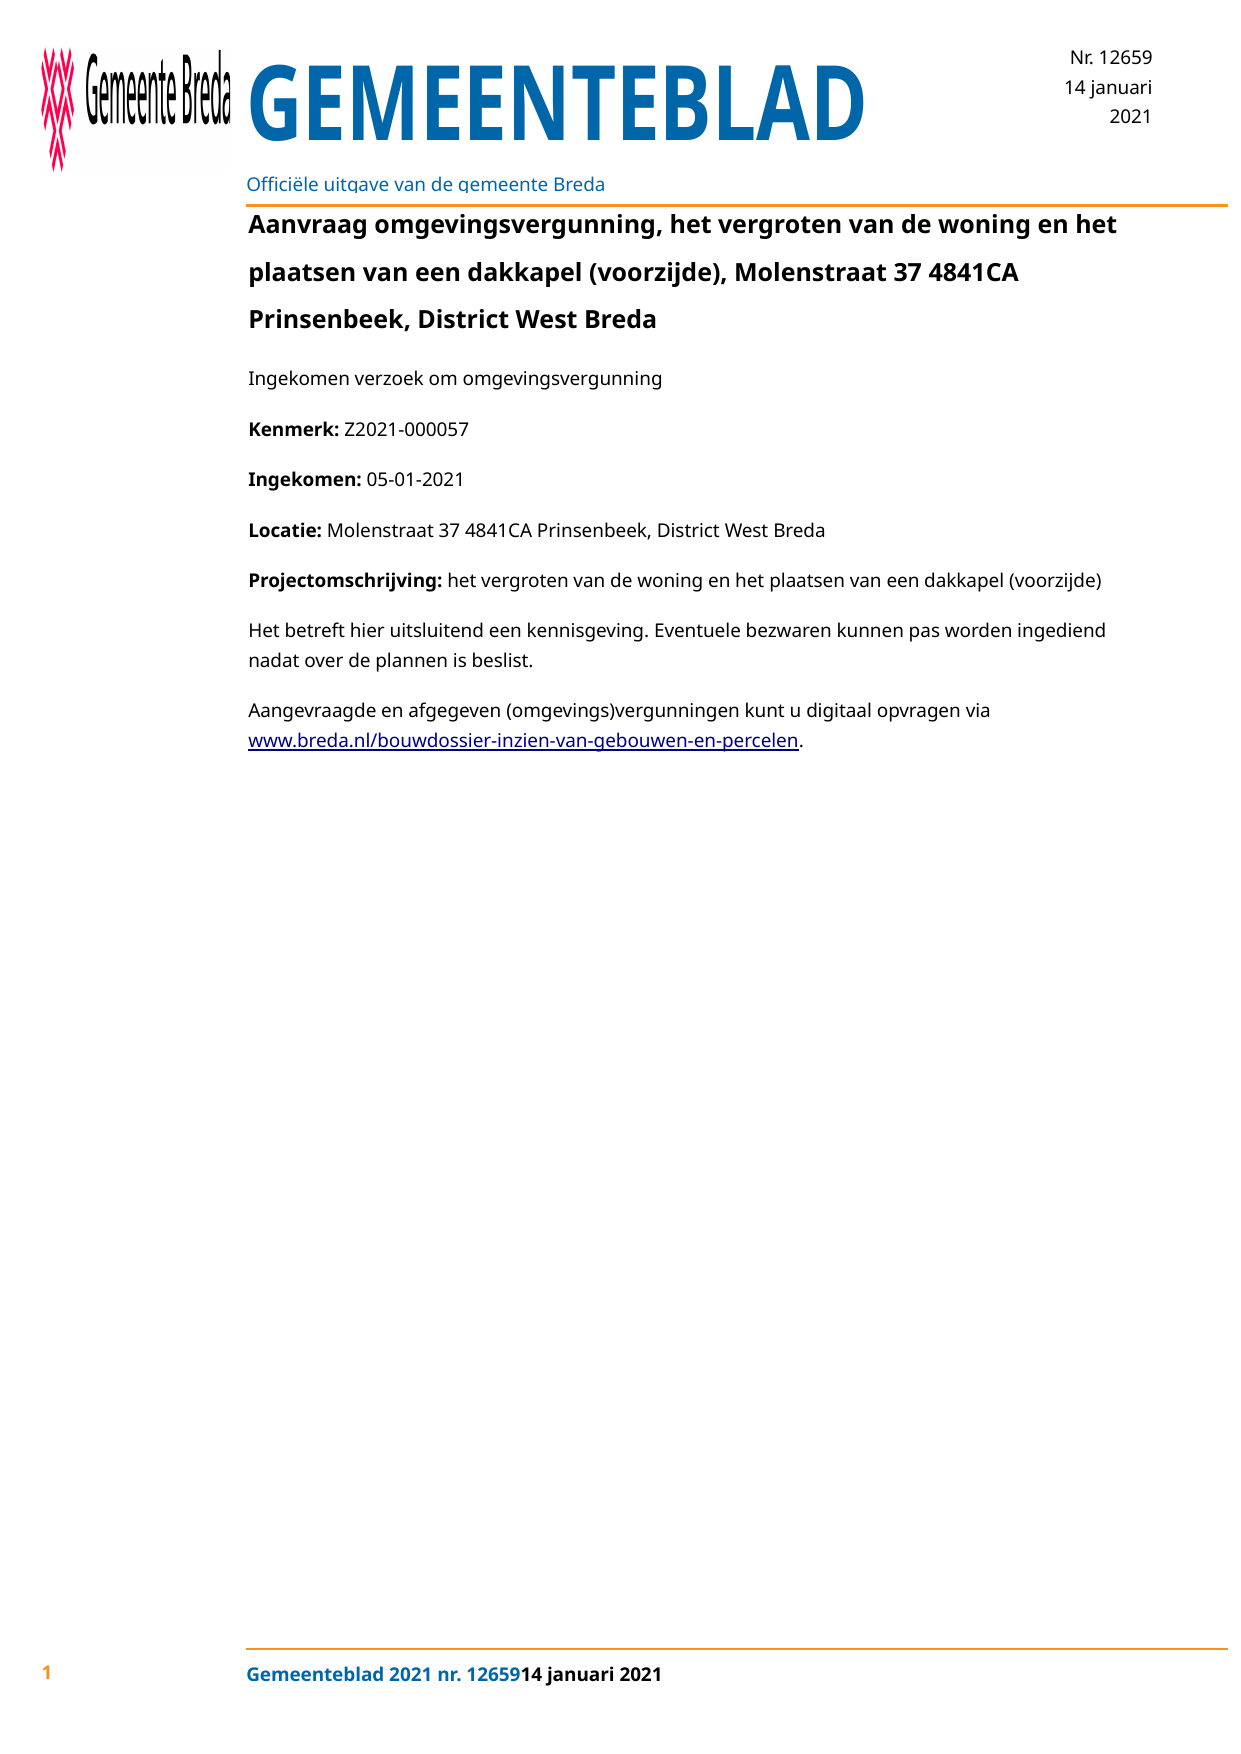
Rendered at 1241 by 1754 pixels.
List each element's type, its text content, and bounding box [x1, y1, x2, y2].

text Het betreft hier uitsluitend een kennisgeving. Eventuele bezwaren kunnen pas worden ingediend nadat over de plannen is beslist. [248, 618, 1152, 673]
text Aanvraag omgevingsvergunning, het vergroten van de woning en het plaatsen van een dakkapel (voorzijde), Molenstraat 37 4841CA Prinsenbeek, District West Breda [248, 207, 1152, 336]
text Ingekomen verzoek om omgevingsvergunning [248, 366, 1152, 391]
text Locatie: Molenstraat 37 4841CA Prinsenbeek, District West Breda [248, 517, 1152, 542]
picture [41, 47, 231, 172]
text Aangevraagde en afgegeven (omgevings)vergunningen kunt u digitaal opvragen via www.breda.nl/bouwdossier-inzien-van-gebouwen-en-percelen. [248, 698, 1152, 753]
text Projectomschrijving: het vergroten van de woning en het plaatsen van een dakkapel (voorzijde) [248, 567, 1152, 593]
text Kenmerk: Z2021-000057 [248, 416, 1152, 442]
text Ingekomen: 05-01-2021 [248, 466, 1152, 492]
